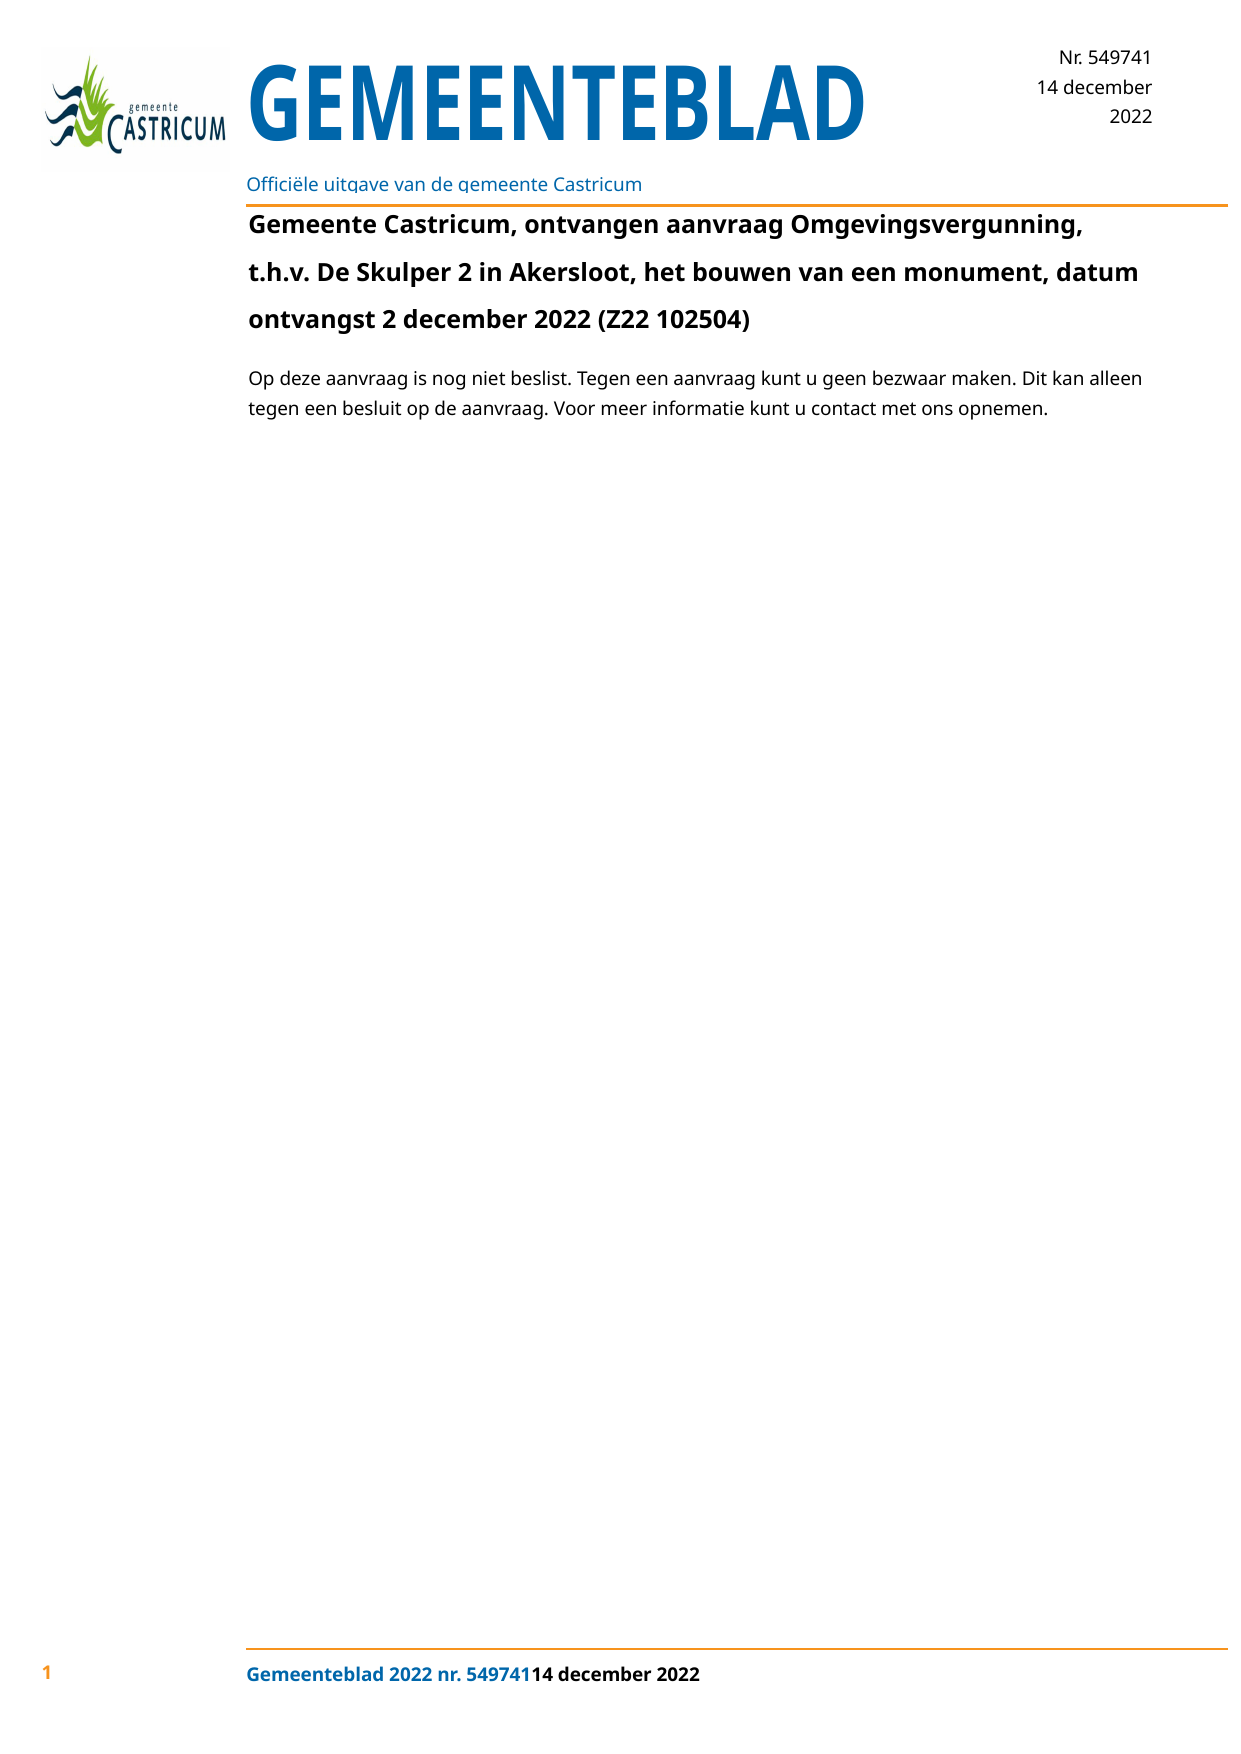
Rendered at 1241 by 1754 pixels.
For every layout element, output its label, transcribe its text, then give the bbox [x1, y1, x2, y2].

text Op deze aanvraag is nog niet beslist. Tegen een aanvraag kunt u geen bezwaar maken. Dit kan alleen tegen een besluit op de aanvraag. Voor meer informatie kunt u contact met ons opnemen. [248, 366, 1152, 421]
text Gemeente Castricum, ontvangen aanvraag Omgevingsvergunning, t.h.v. De Skulper 2 in Akersloot, het bouwen van een monument, datum ontvangst 2 december 2022 (Z22 102504) [248, 207, 1152, 336]
picture [41, 47, 231, 172]
